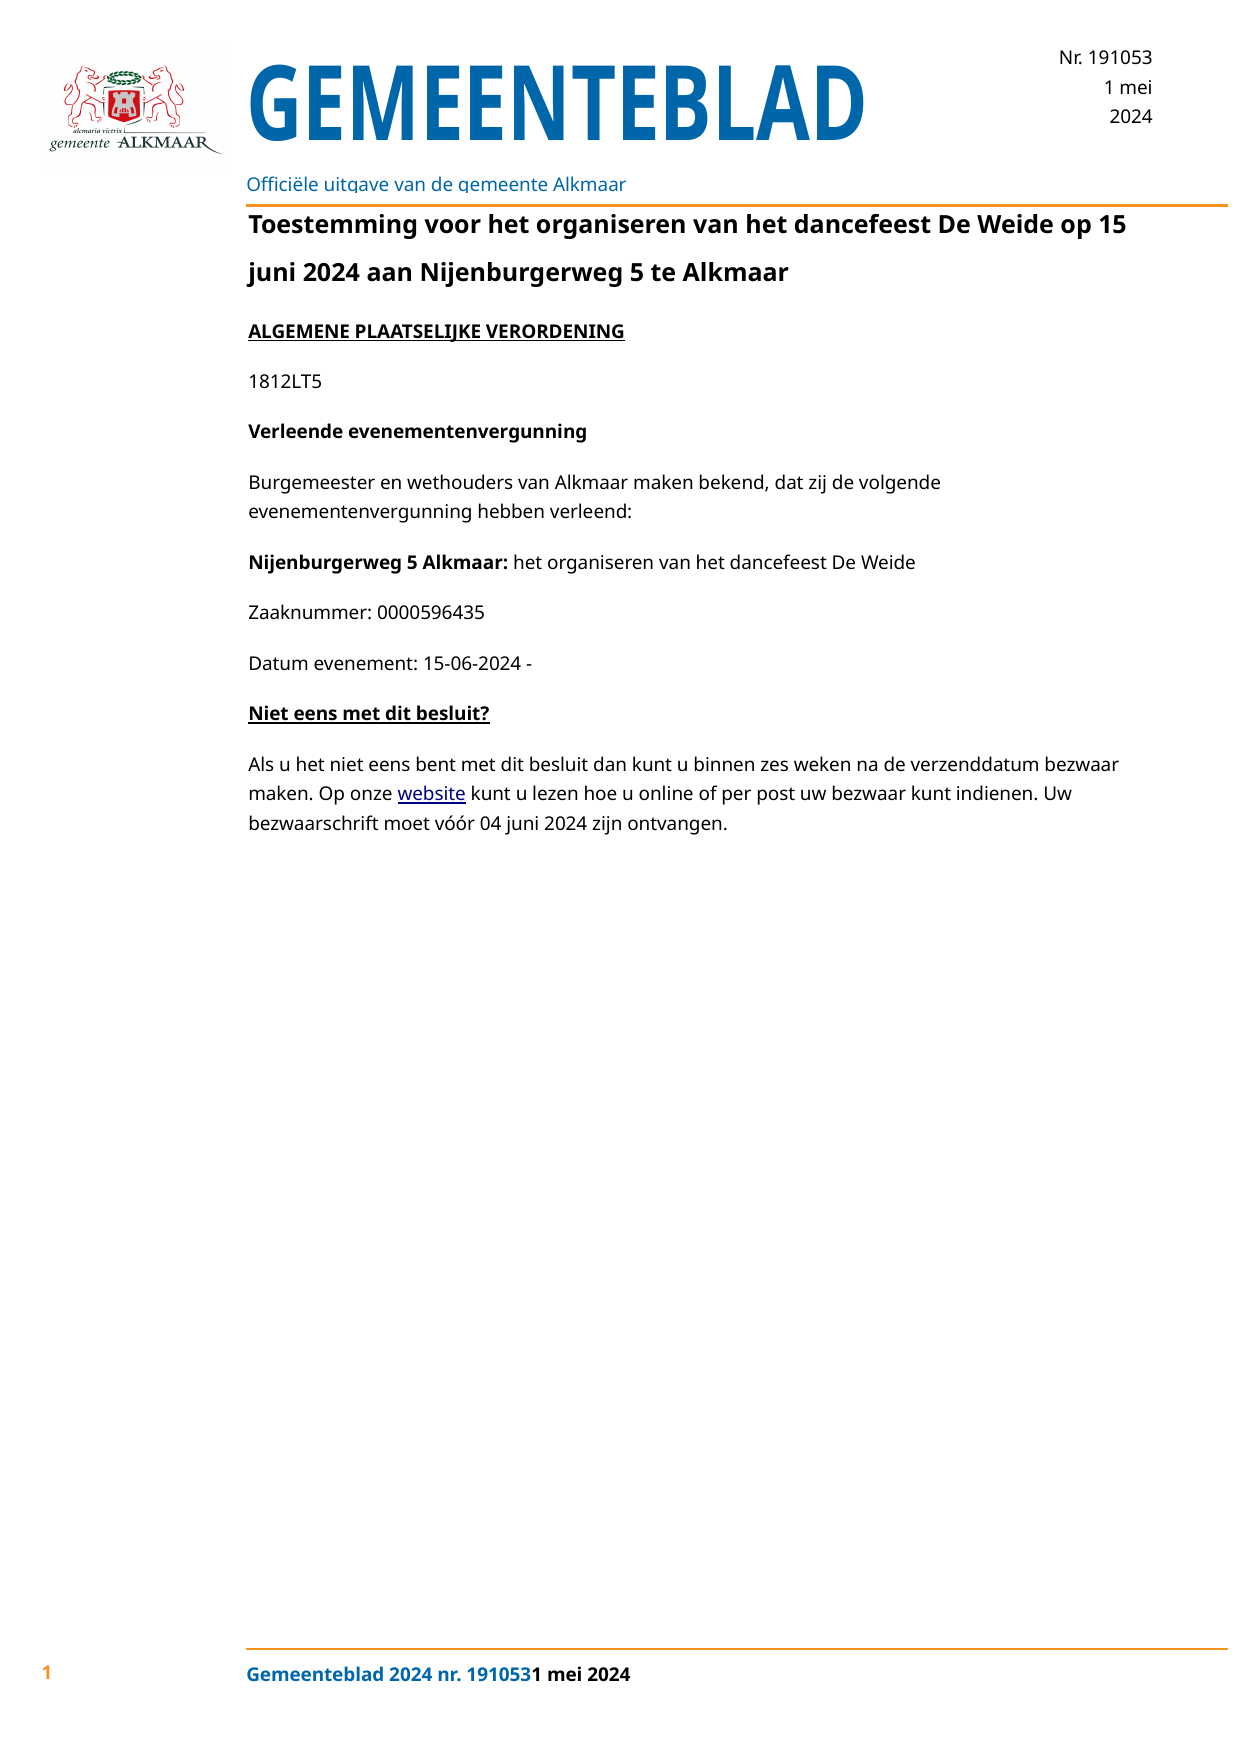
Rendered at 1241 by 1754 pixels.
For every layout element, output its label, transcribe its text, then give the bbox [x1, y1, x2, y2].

text Nijenburgerweg 5 Alkmaar: het organiseren van het dancefeest De Weide [248, 549, 1152, 575]
text ALGEMENE PLAATSELIJKE VERORDENING [248, 318, 1152, 344]
text Toestemming voor het organiseren van het dancefeest De Weide op 15 juni 2024 aan Nijenburgerweg 5 te Alkmaar [248, 207, 1152, 288]
picture [41, 47, 231, 172]
text Niet eens met dit besluit? [248, 700, 1152, 726]
text 1812LT5 [248, 368, 1152, 394]
text Verleende evenementenvergunning [248, 419, 1152, 444]
text Als u het niet eens bent met dit besluit dan kunt u binnen zes weken na de verzenddatum bezwaar maken. Op onze website kunt u lezen hoe u online of per post uw bezwaar kunt indienen. Uw bezwaarschrift moet vóór 04 juni 2024 zijn ontvangen. [248, 751, 1152, 836]
text Zaaknummer: 0000596435 [248, 599, 1152, 625]
text Burgemeester en wethouders van Alkmaar maken bekend, dat zij de volgende evenementenvergunning hebben verleend: [248, 469, 1152, 524]
text Datum evenement: 15-06-2024 - [248, 650, 1152, 676]
